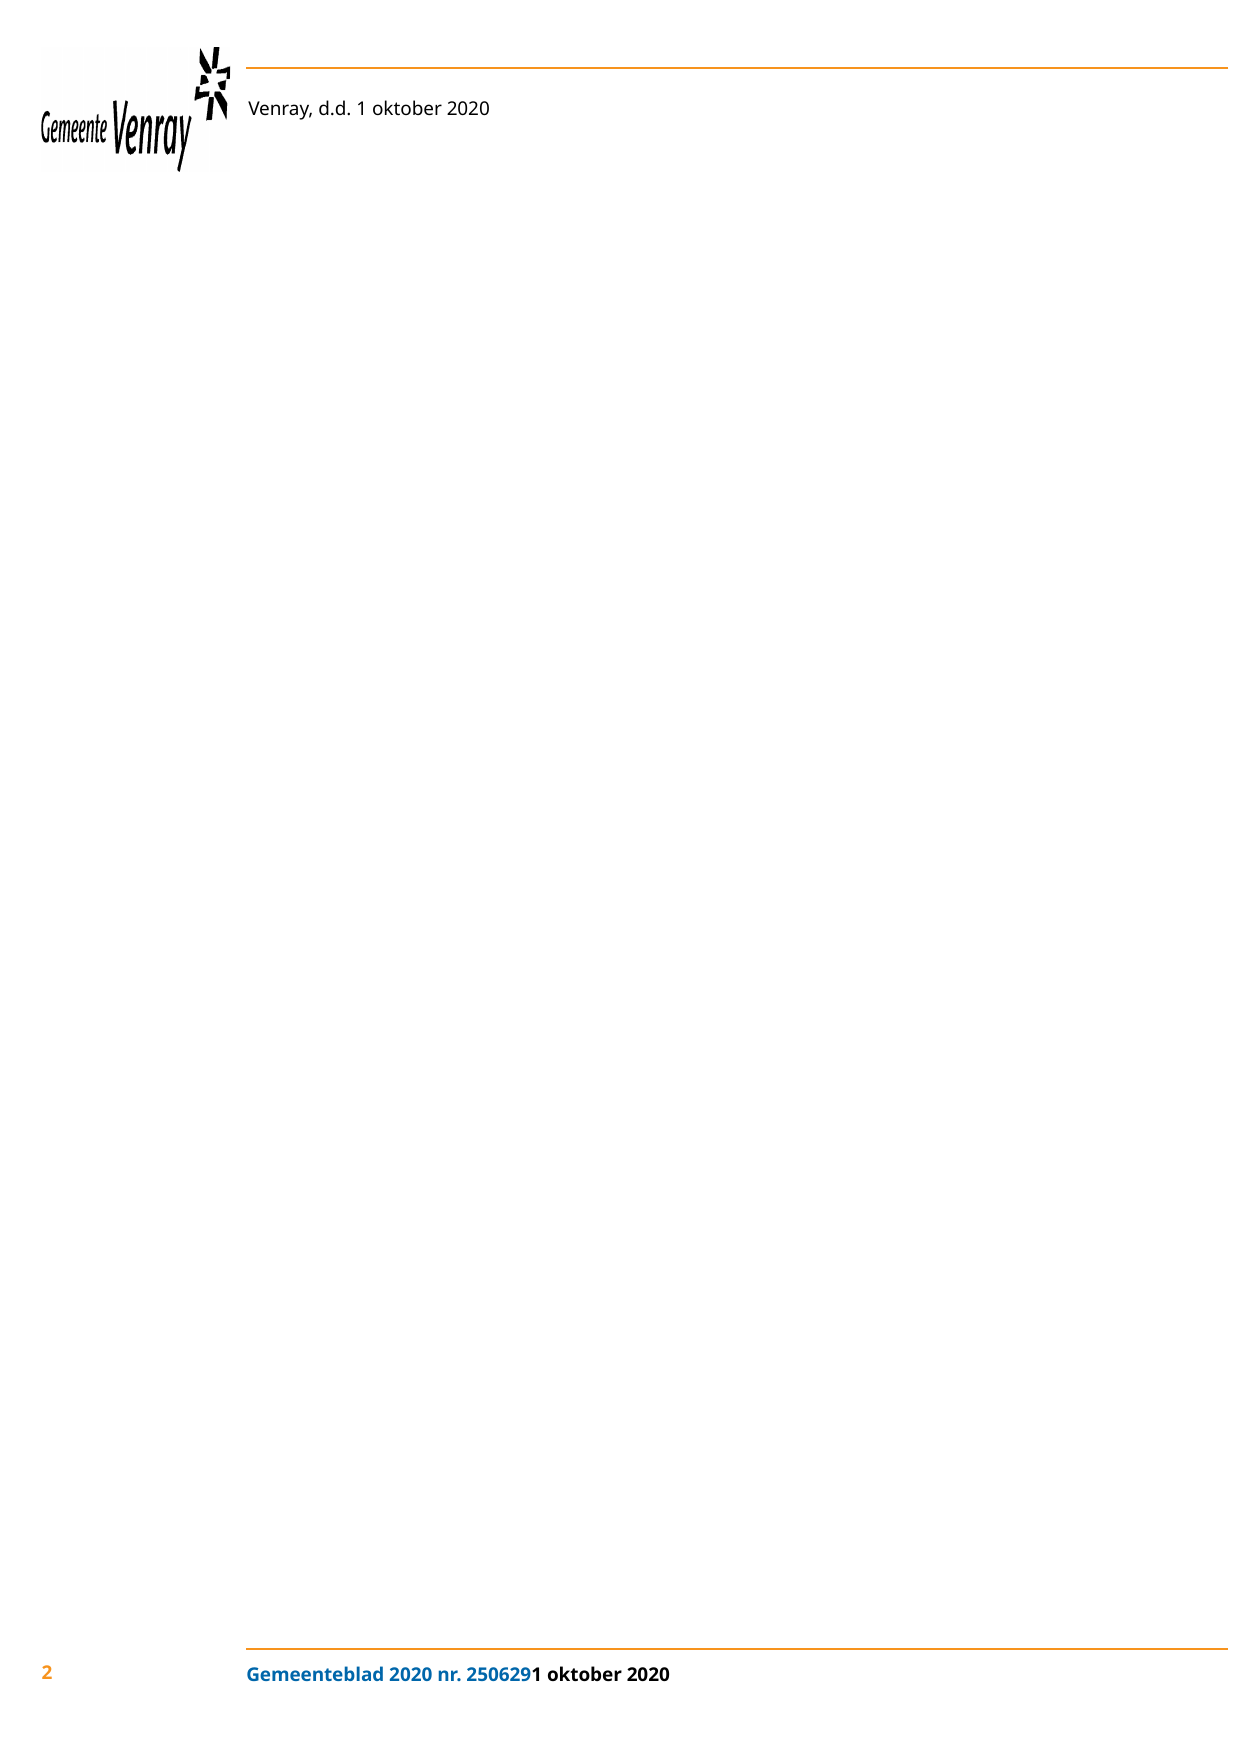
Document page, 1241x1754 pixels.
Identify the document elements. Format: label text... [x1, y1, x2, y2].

picture [41, 47, 231, 172]
text Venray, d.d. 1 oktober 2020 [248, 95, 1152, 121]
